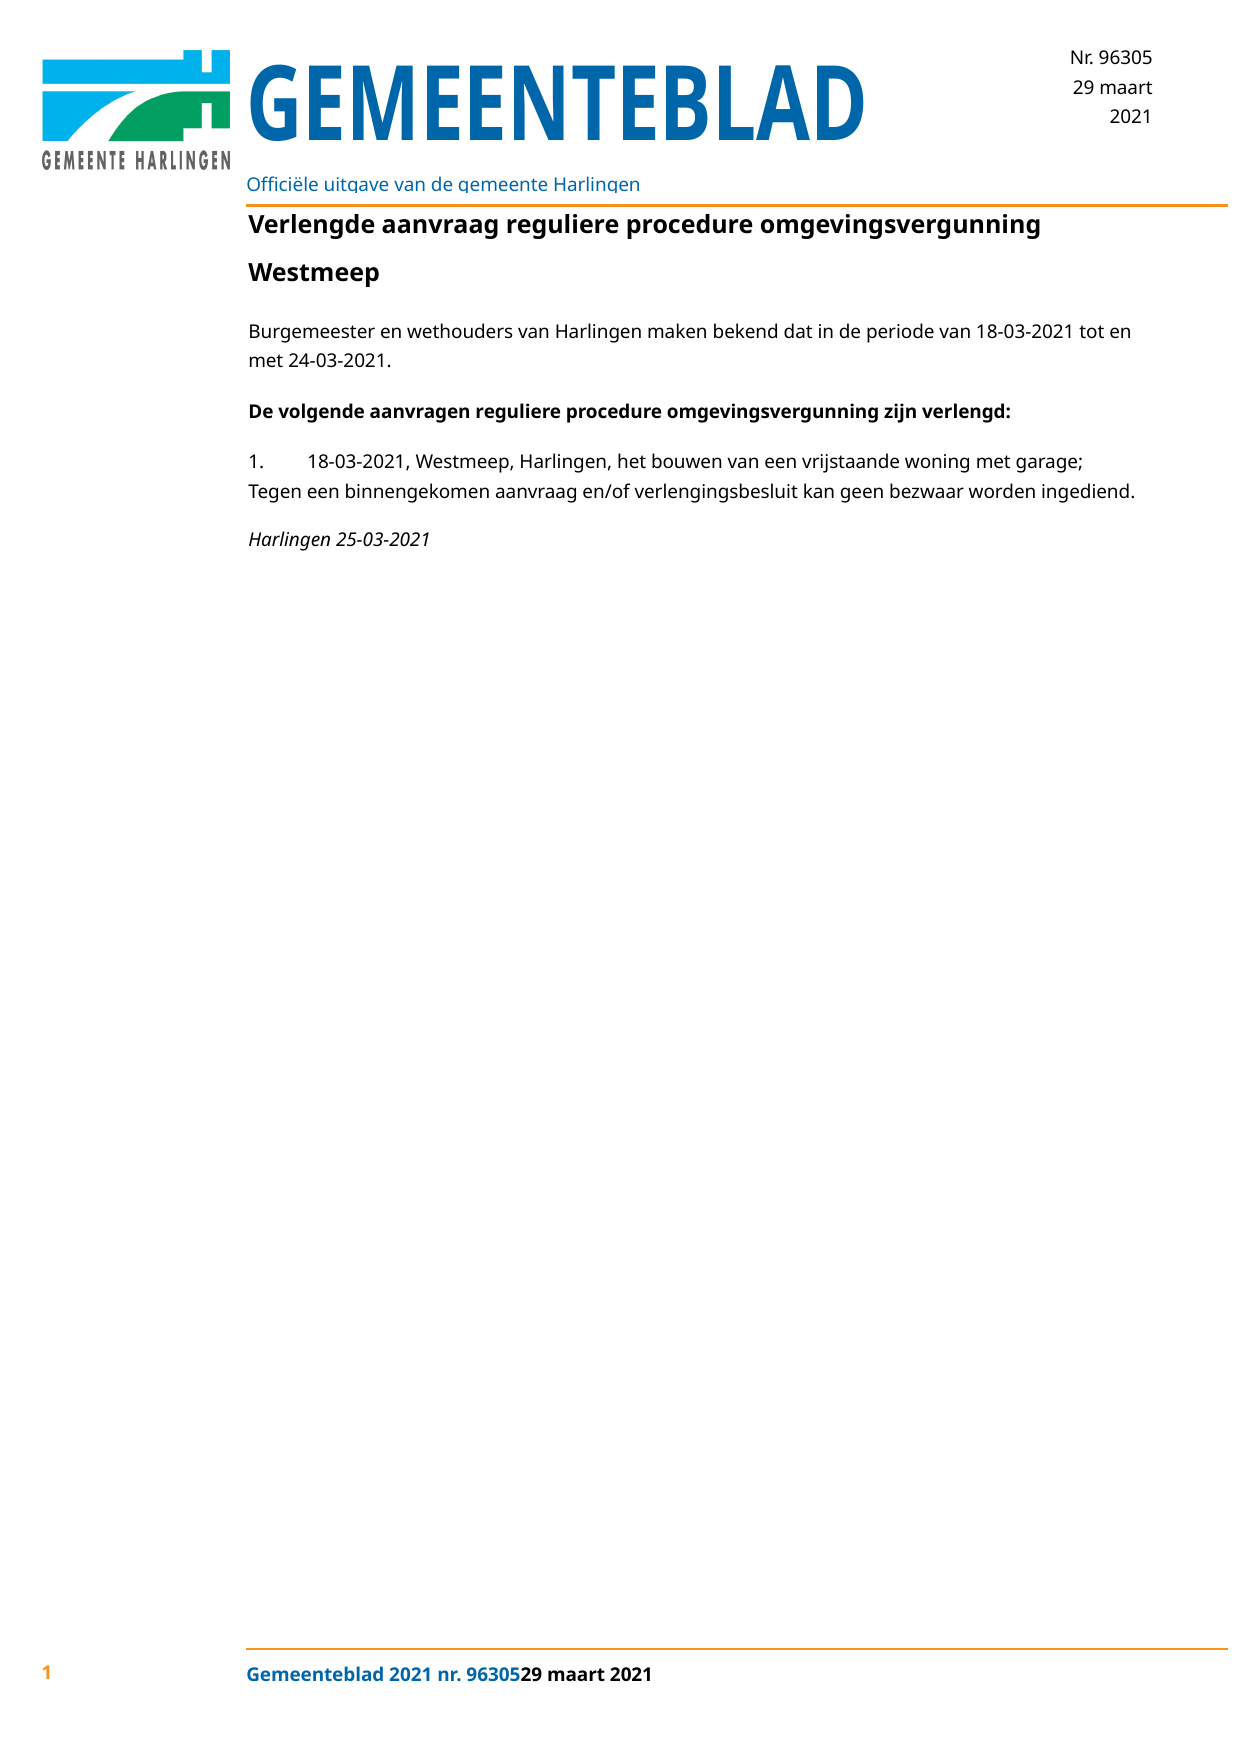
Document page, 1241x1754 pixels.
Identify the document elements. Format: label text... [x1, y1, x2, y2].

picture [41, 47, 231, 172]
text Verlengde aanvraag reguliere procedure omgevingsvergunning Westmeep [248, 207, 1152, 288]
text Tegen een binnengekomen aanvraag en/of verlengingsbesluit kan geen bezwaar worden ingediend. [248, 478, 1152, 504]
list 18-03-2021, Westmeep, Harlingen, het bouwen van een vrijstaande woning met garage; [248, 448, 1152, 474]
text Harlingen 25-03-2021 [248, 526, 1152, 551]
text Burgemeester en wethouders van Harlingen maken bekend dat in de periode van 18-03-2021 tot en met 24-03-2021. [248, 318, 1152, 373]
text De volgende aanvragen reguliere procedure omgevingsvergunning zijn verlengd: [248, 398, 1152, 424]
